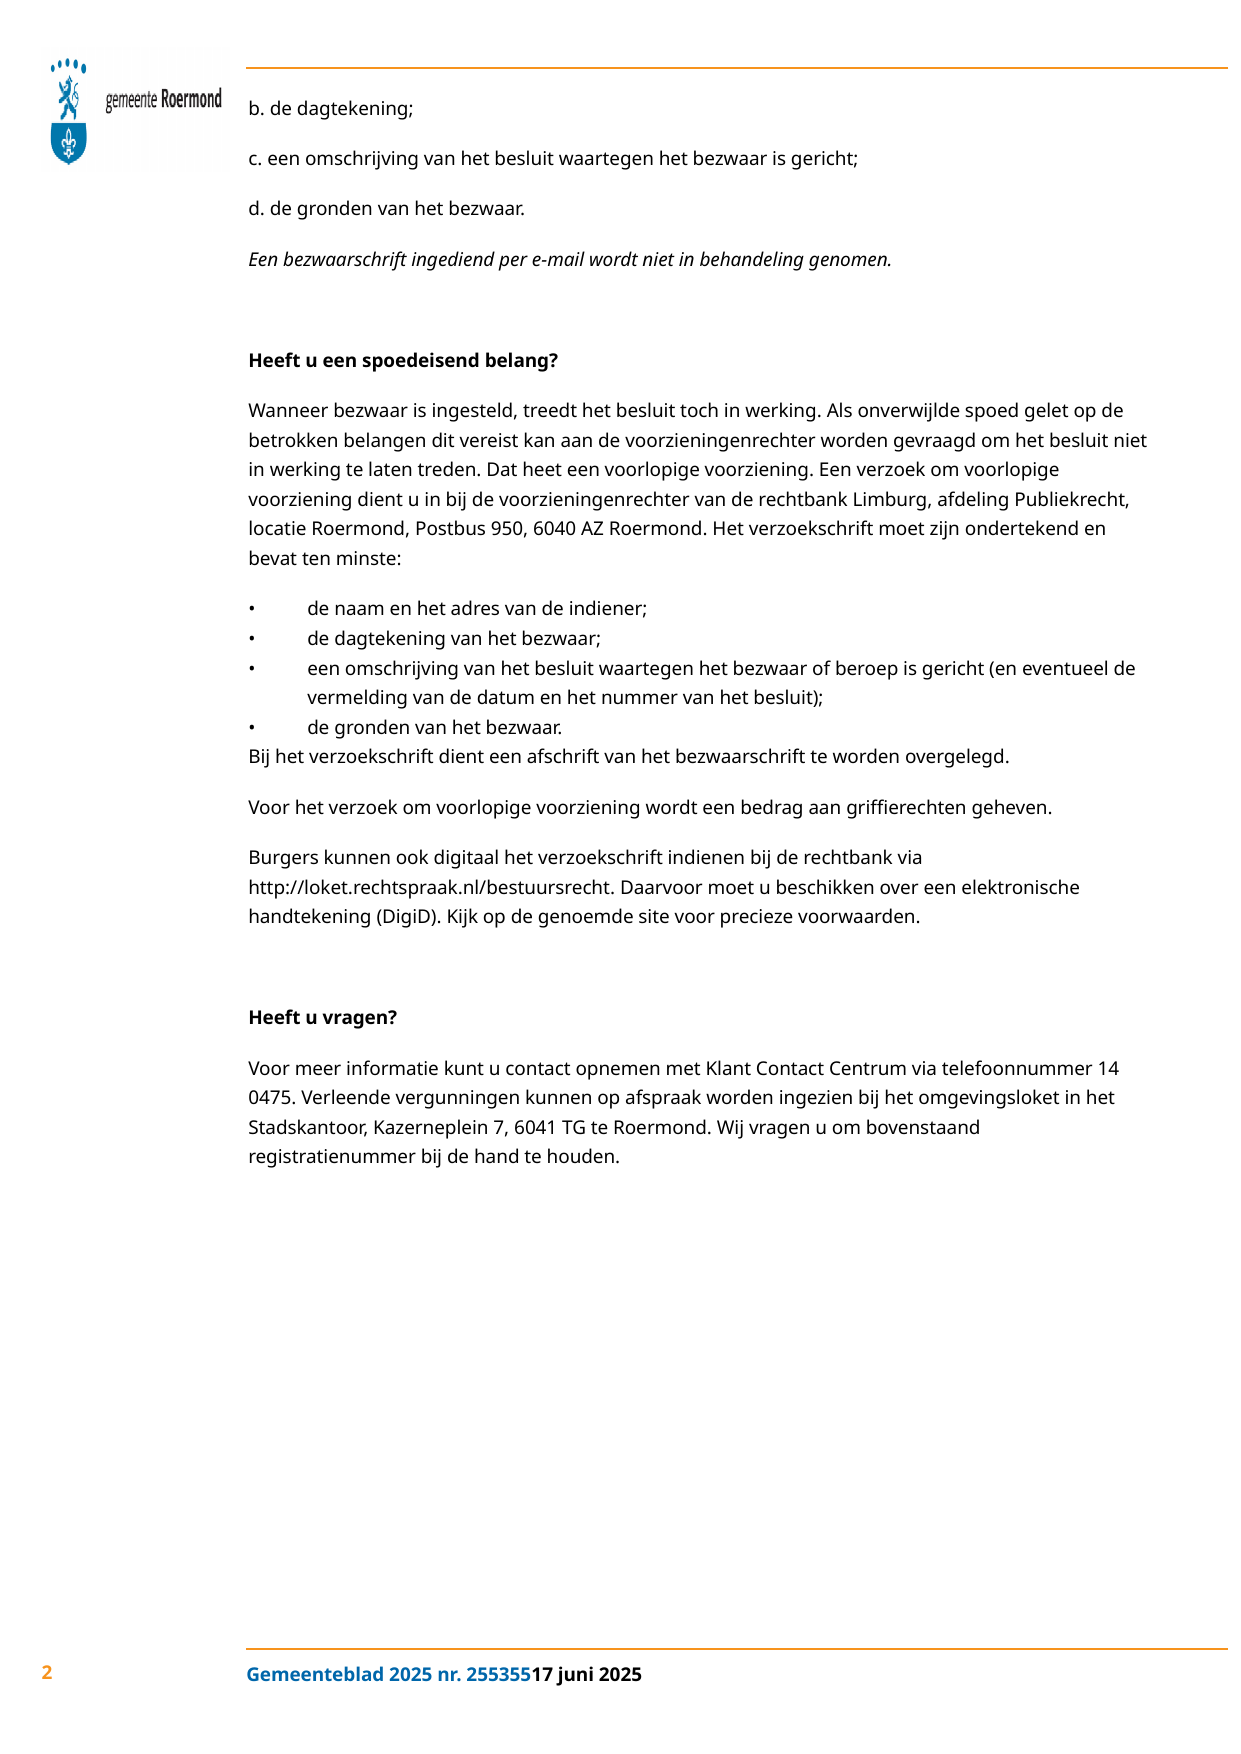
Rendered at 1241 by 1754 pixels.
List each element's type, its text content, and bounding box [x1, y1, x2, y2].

text Wanneer bezwaar is ingesteld, treedt het besluit toch in werking. Als onverwijlde spoed gelet op de betrokken belangen dit vereist kan aan de voorzieningenrechter worden gevraagd om het besluit niet in werking te laten treden. Dat heet een voorlopige voorziening. Een verzoek om voorlopige voorziening dient u in bij de voorzieningenrechter van de rechtbank Limburg, afdeling Publiekrecht, locatie Roermond, Postbus 950, 6040 AZ Roermond. Het verzoekschrift moet zijn ondertekend en bevat ten minste: [248, 397, 1152, 571]
text Bij het verzoekschrift dient een afschrift van het bezwaarschrift te worden overgelegd. [248, 743, 1152, 769]
list de dagtekening van het bezwaar; [248, 625, 1152, 651]
text b. de dagtekening; [248, 95, 1152, 121]
text Heeft u vragen? [248, 1004, 1152, 1030]
list de naam en het adres van de indiener; [248, 596, 1152, 621]
text Heeft u een spoedeisend belang? [248, 347, 1152, 373]
text Voor meer informatie kunt u contact opnemen met Klant Contact Centrum via telefoonnummer 14 0475. Verleende vergunningen kunnen op afspraak worden ingezien bij het omgevingsloket in het Stadskantoor, Kazerneplein 7, 6041 TG te Roermond. Wij vragen u om bovenstaand registratienummer bij de hand te houden. [248, 1055, 1152, 1169]
text d. de gronden van het bezwaar. [248, 196, 1152, 221]
picture [41, 47, 231, 172]
text Burgers kunnen ook digitaal het verzoekschrift indienen bij de rechtbank via http://loket.rechtspraak.nl/bestuursrecht. Daarvoor moet u beschikken over een elektronische handtekening (DigiD). Kijk op de genoemde site voor precieze voorwaarden. [248, 844, 1152, 929]
text Een bezwaarschrift ingediend per e-mail wordt niet in behandeling genomen. [248, 246, 1152, 272]
text c. een omschrijving van het besluit waartegen het bezwaar is gericht; [248, 145, 1152, 171]
list de gronden van het bezwaar. [248, 714, 1152, 740]
list een omschrijving van het besluit waartegen het bezwaar of beroep is gericht (en eventueel de vermelding van de datum en het nummer van het besluit); [248, 655, 1152, 710]
text Voor het verzoek om voorlopige voorziening wordt een bedrag aan griffierechten geheven. [248, 794, 1152, 820]
